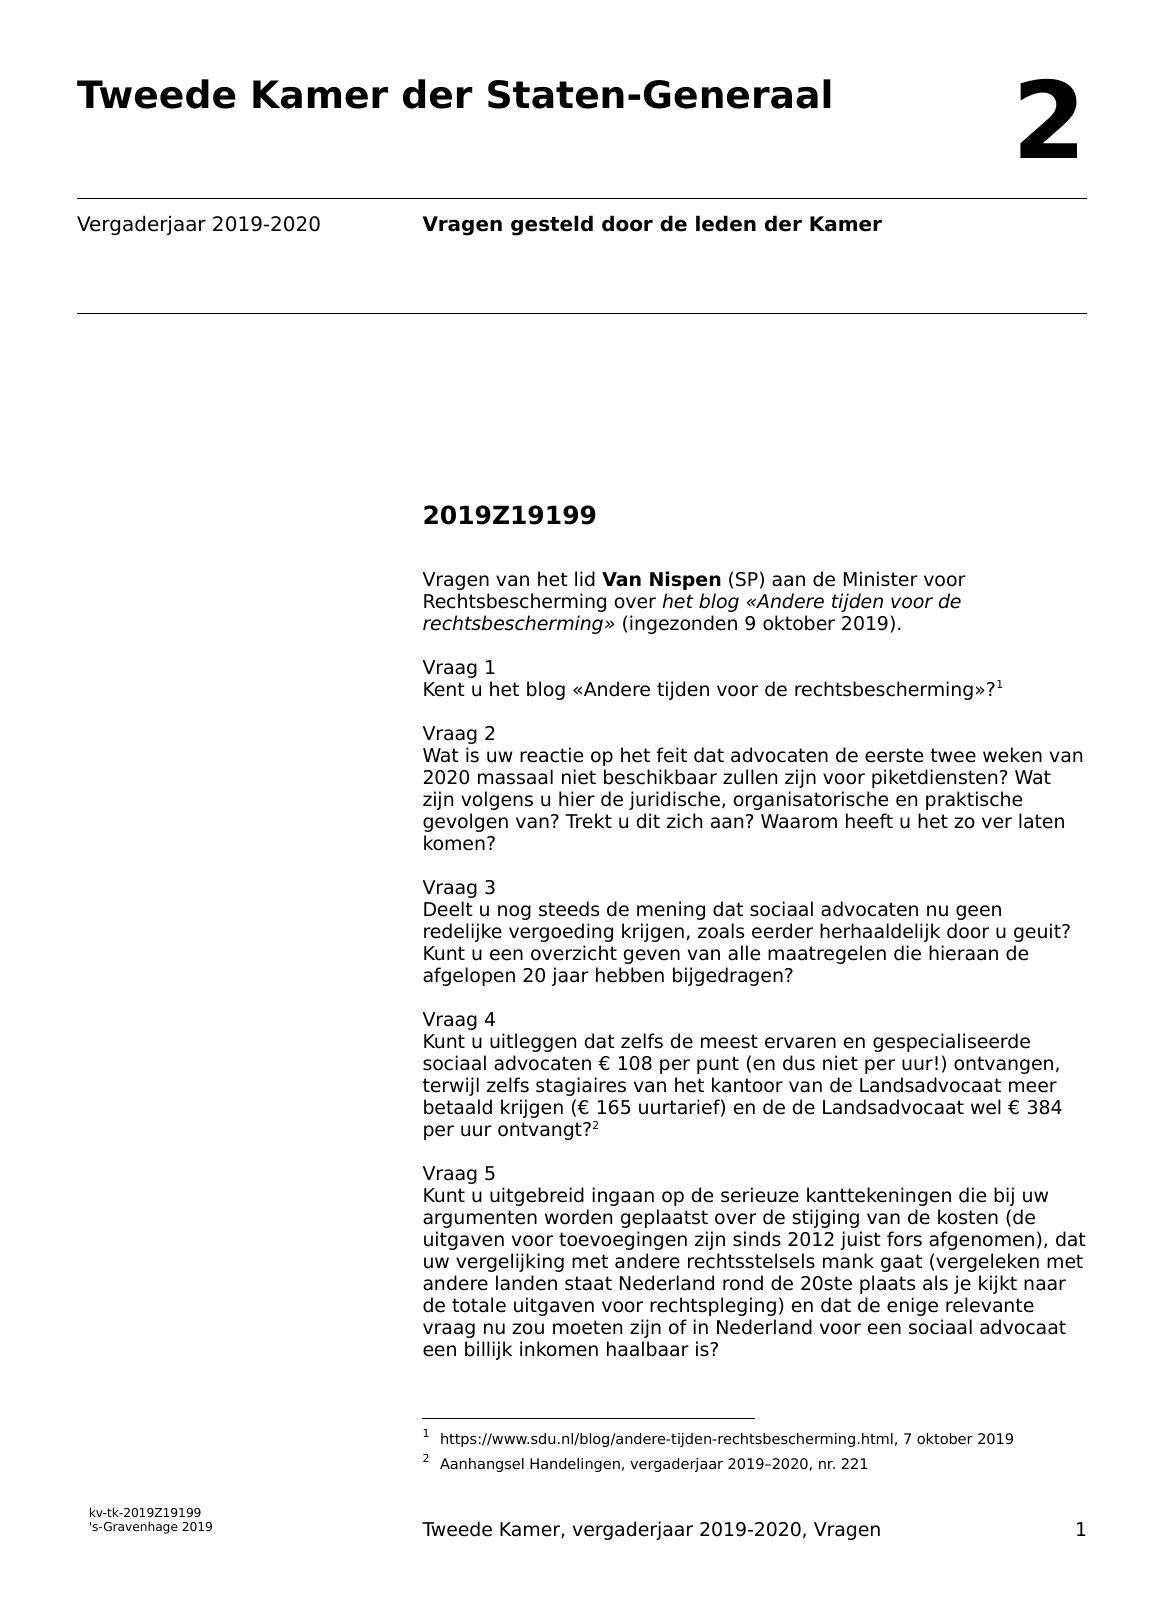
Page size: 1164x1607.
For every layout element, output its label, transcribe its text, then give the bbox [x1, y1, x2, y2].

text https://www.sdu.nl/blog/andere-tijden-rechtsbescherming.html, 7 oktober 2019 [422, 1427, 1087, 1449]
text Vraag 2 [422, 723, 1087, 745]
text Kent u het blog «Andere tijden voor de rechtsbescherming»? [422, 679, 1087, 701]
text Vraag 4 [422, 1009, 1087, 1031]
text Vraag 1 [422, 657, 1087, 679]
text Kunt u uitleggen dat zelfs de meest ervaren en gespecialiseerde sociaal advocaten € 108 per punt (en dus niet per uur!) ontvangen, terwijl zelfs stagiaires van het kantoor van de Landsadvocaat meer betaald krijgen (€ 165 uurtarief) en de de Landsadvocaat wel € 384 per uur ontvangt? [422, 1031, 1087, 1141]
text kv-tk-2019Z19199 [88, 1506, 323, 1520]
table_cell Vergaderjaar 2019-2020 [77, 199, 422, 313]
text Vraag 5 [422, 1163, 1087, 1185]
text Aanhangsel Handelingen, vergaderjaar 2019–2020, nr. 221 [422, 1452, 1087, 1474]
text 2019Z19199 [422, 501, 1087, 531]
table_header 2 [886, 59, 1087, 198]
text Vragen van het lid Van Nispen (SP) aan de Minister voor Rechtsbescherming over het blog «Andere tijden voor de rechtsbescherming» (ingezonden 9 oktober 2019). [422, 569, 1087, 635]
text Vraag 3 [422, 877, 1087, 899]
table_header Tweede Kamer der Staten-Generaal [77, 59, 886, 198]
text Wat is uw reactie op het feit dat advocaten de eerste twee weken van 2020 massaal niet beschikbaar zullen zijn voor piketdiensten? Wat zijn volgens u hier de juridische, organisatorische en praktische gevolgen van? Trekt u dit zich aan? Waarom heeft u het zo ver laten komen? [422, 745, 1087, 855]
text Kunt u uitgebreid ingaan op de serieuze kanttekeningen die bij uw argumenten worden geplaatst over de stijging van de kosten (de uitgaven voor toevoegingen zijn sinds 2012 juist fors afgenomen), dat uw vergelijking met andere rechtsstelsels mank gaat (vergeleken met andere landen staat Nederland rond de 20ste plaats als je kijkt naar de totale uitgaven voor rechtspleging) en dat de enige relevante vraag nu zou moeten zijn of in Nederland voor een sociaal advocaat een billijk inkomen haalbaar is? [422, 1185, 1087, 1361]
table_cell Vragen gesteld door de leden der Kamer [422, 199, 1087, 313]
text Deelt u nog steeds de mening dat sociaal advocaten nu geen redelijke vergoeding krijgen, zoals eerder herhaaldelijk door u geuit? Kunt u een overzicht geven van alle maatregelen die hieraan de afgelopen 20 jaar hebben bijgedragen? [422, 899, 1087, 987]
text 's-Gravenhage 2019 [88, 1520, 323, 1534]
